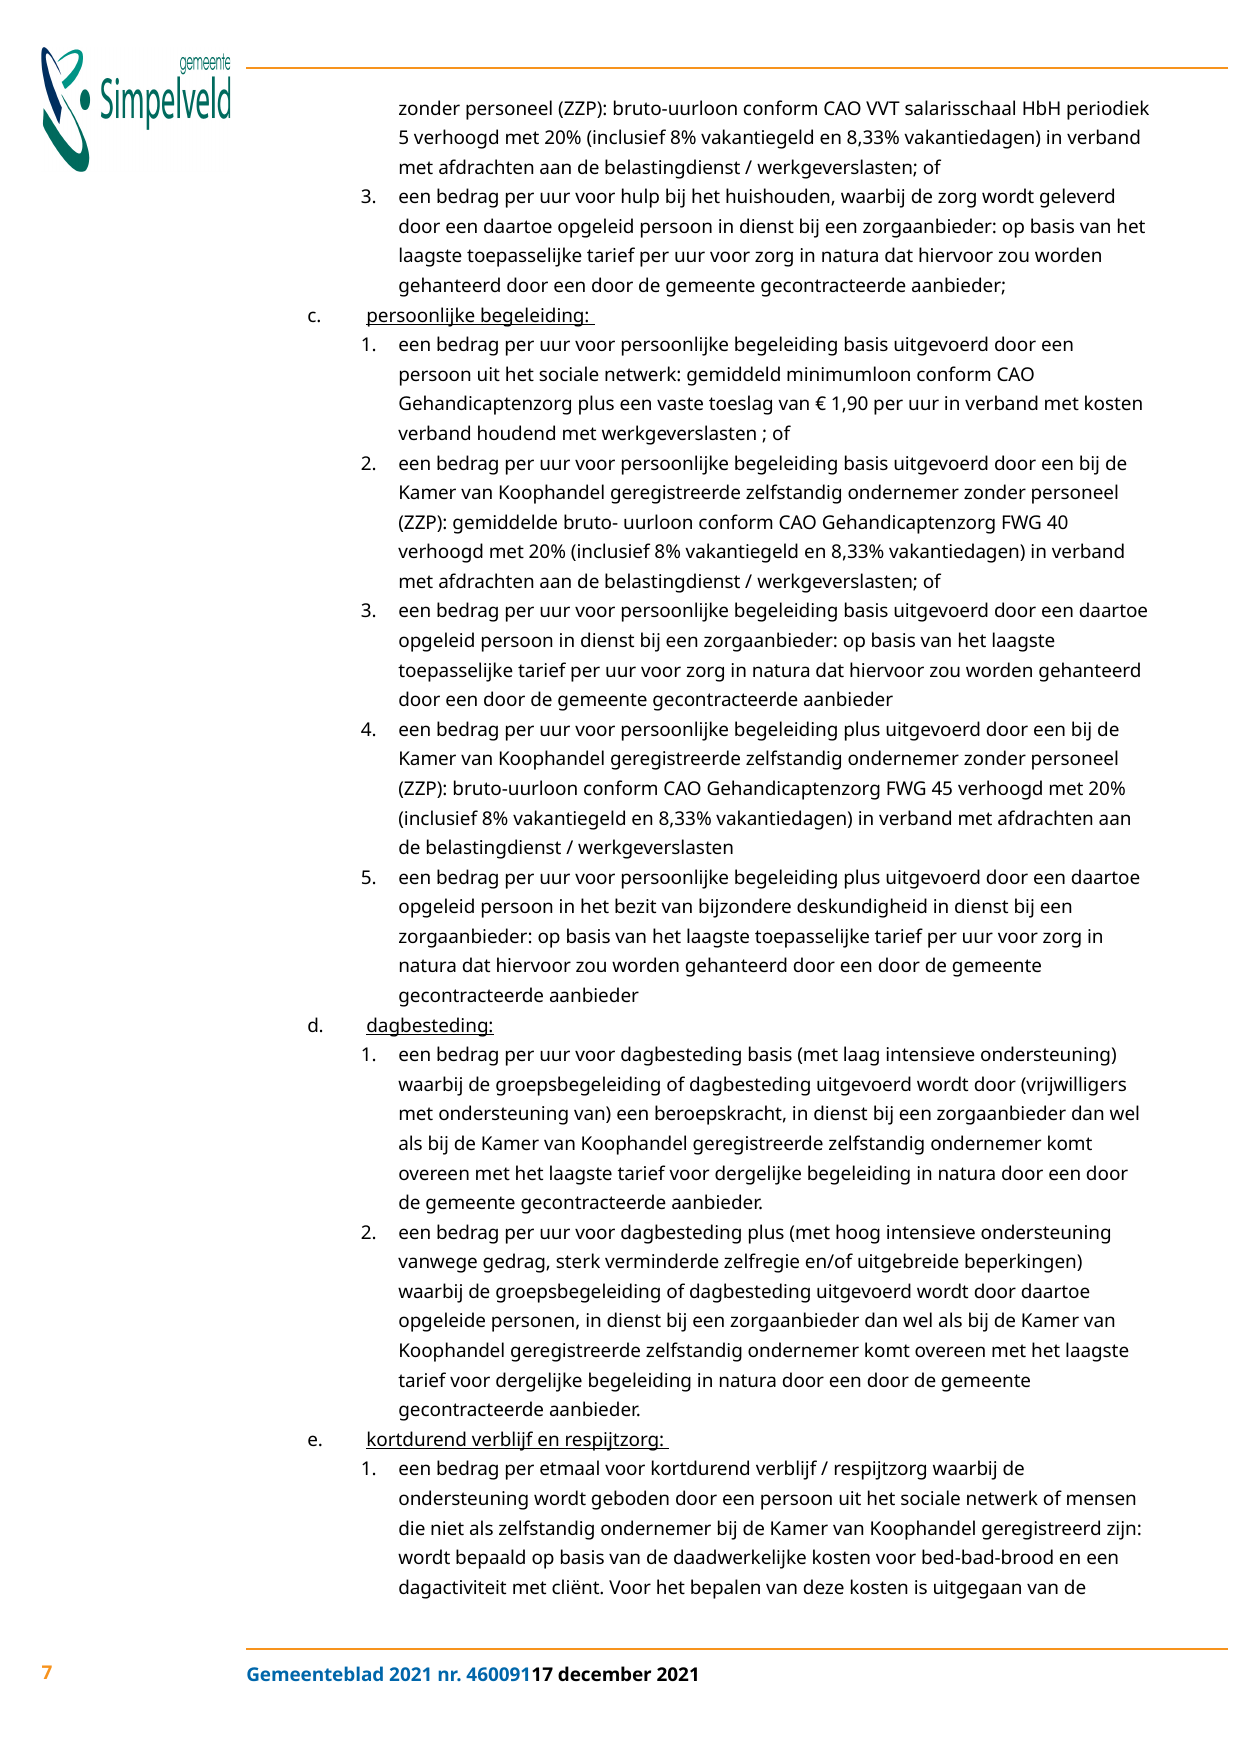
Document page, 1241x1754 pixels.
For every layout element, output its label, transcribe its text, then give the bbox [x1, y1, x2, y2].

list een bedrag per uur voor persoonlijke begeleiding plus uitgevoerd door een daartoe opgeleid persoon in het bezit van bijzondere deskundigheid in dienst bij een zorgaanbieder: op basis van het laagste toepasselijke tarief per uur voor zorg in natura dat hiervoor zou worden gehanteerd door een door de gemeente gecontracteerde aanbieder [361, 864, 1152, 1008]
list een bedrag per etmaal voor kortdurend verblijf / respijtzorg waarbij de ondersteuning wordt geboden door een persoon uit het sociale netwerk of mensen die niet als zelfstandig ondernemer bij de Kamer van Koophandel geregistreerd zijn: wordt bepaald op basis van de daadwerkelijke kosten voor bed-bad-brood en een dagactiviteit met cliënt. Voor het bepalen van deze kosten is uitgegaan van de [361, 1456, 1152, 1600]
list een bedrag per uur voor persoonlijke begeleiding plus uitgevoerd door een bij de Kamer van Koophandel geregistreerde zelfstandig ondernemer zonder personeel (ZZP): bruto-uurloon conform CAO Gehandicaptenzorg FWG 45 verhoogd met 20% (inclusief 8% vakantiegeld en 8,33% vakantiedagen) in verband met afdrachten aan de belastingdienst / werkgeverslasten [361, 716, 1152, 860]
picture [41, 47, 231, 172]
list een bedrag per uur voor dagbesteding basis (met laag intensieve ondersteuning) waarbij de groepsbegeleiding of dagbesteding uitgevoerd wordt door (vrijwilligers met ondersteuning van) een beroepskracht, in dienst bij een zorgaanbieder dan wel als bij de Kamer van Koophandel geregistreerde zelfstandig ondernemer komt overeen met het laagste tarief voor dergelijke begeleiding in natura door een door de gemeente gecontracteerde aanbieder. [361, 1041, 1152, 1215]
list persoonlijke begeleiding: [307, 302, 1152, 328]
list kortdurend verblijf en respijtzorg: [307, 1426, 1152, 1452]
list zonder personeel (ZZP): bruto-uurloon conform CAO VVT salarisschaal HbH periodiek 5 verhoogd met 20% (inclusief 8% vakantiegeld en 8,33% vakantiedagen) in verband met afdrachten aan de belastingdienst / werkgeverslasten; of [361, 95, 1152, 180]
list een bedrag per uur voor persoonlijke begeleiding basis uitgevoerd door een persoon uit het sociale netwerk: gemiddeld minimumloon conform CAO Gehandicaptenzorg plus een vaste toeslag van € 1,90 per uur in verband met kosten verband houdend met werkgeverslasten ; of [361, 331, 1152, 446]
list een bedrag per uur voor dagbesteding plus (met hoog intensieve ondersteuning vanwege gedrag, sterk verminderde zelfregie en/of uitgebreide beperkingen) waarbij de groepsbegeleiding of dagbesteding uitgevoerd wordt door daartoe opgeleide personen, in dienst bij een zorgaanbieder dan wel als bij de Kamer van Koophandel geregistreerde zelfstandig ondernemer komt overeen met het laagste tarief voor dergelijke begeleiding in natura door een door de gemeente gecontracteerde aanbieder. [361, 1219, 1152, 1422]
list een bedrag per uur voor hulp bij het huishouden, waarbij de zorg wordt geleverd door een daartoe opgeleid persoon in dienst bij een zorgaanbieder: op basis van het laagste toepasselijke tarief per uur voor zorg in natura dat hiervoor zou worden gehanteerd door een door de gemeente gecontracteerde aanbieder; [361, 183, 1152, 298]
list dagbesteding: [307, 1012, 1152, 1038]
list een bedrag per uur voor persoonlijke begeleiding basis uitgevoerd door een daartoe opgeleid persoon in dienst bij een zorgaanbieder: op basis van het laagste toepasselijke tarief per uur voor zorg in natura dat hiervoor zou worden gehanteerd door een door de gemeente gecontracteerde aanbieder [361, 598, 1152, 712]
list een bedrag per uur voor persoonlijke begeleiding basis uitgevoerd door een bij de Kamer van Koophandel geregistreerde zelfstandig ondernemer zonder personeel (ZZP): gemiddelde bruto- uurloon conform CAO Gehandicaptenzorg FWG 40 verhoogd met 20% (inclusief 8% vakantiegeld en 8,33% vakantiedagen) in verband met afdrachten aan de belastingdienst / werkgeverslasten; of [361, 450, 1152, 594]
